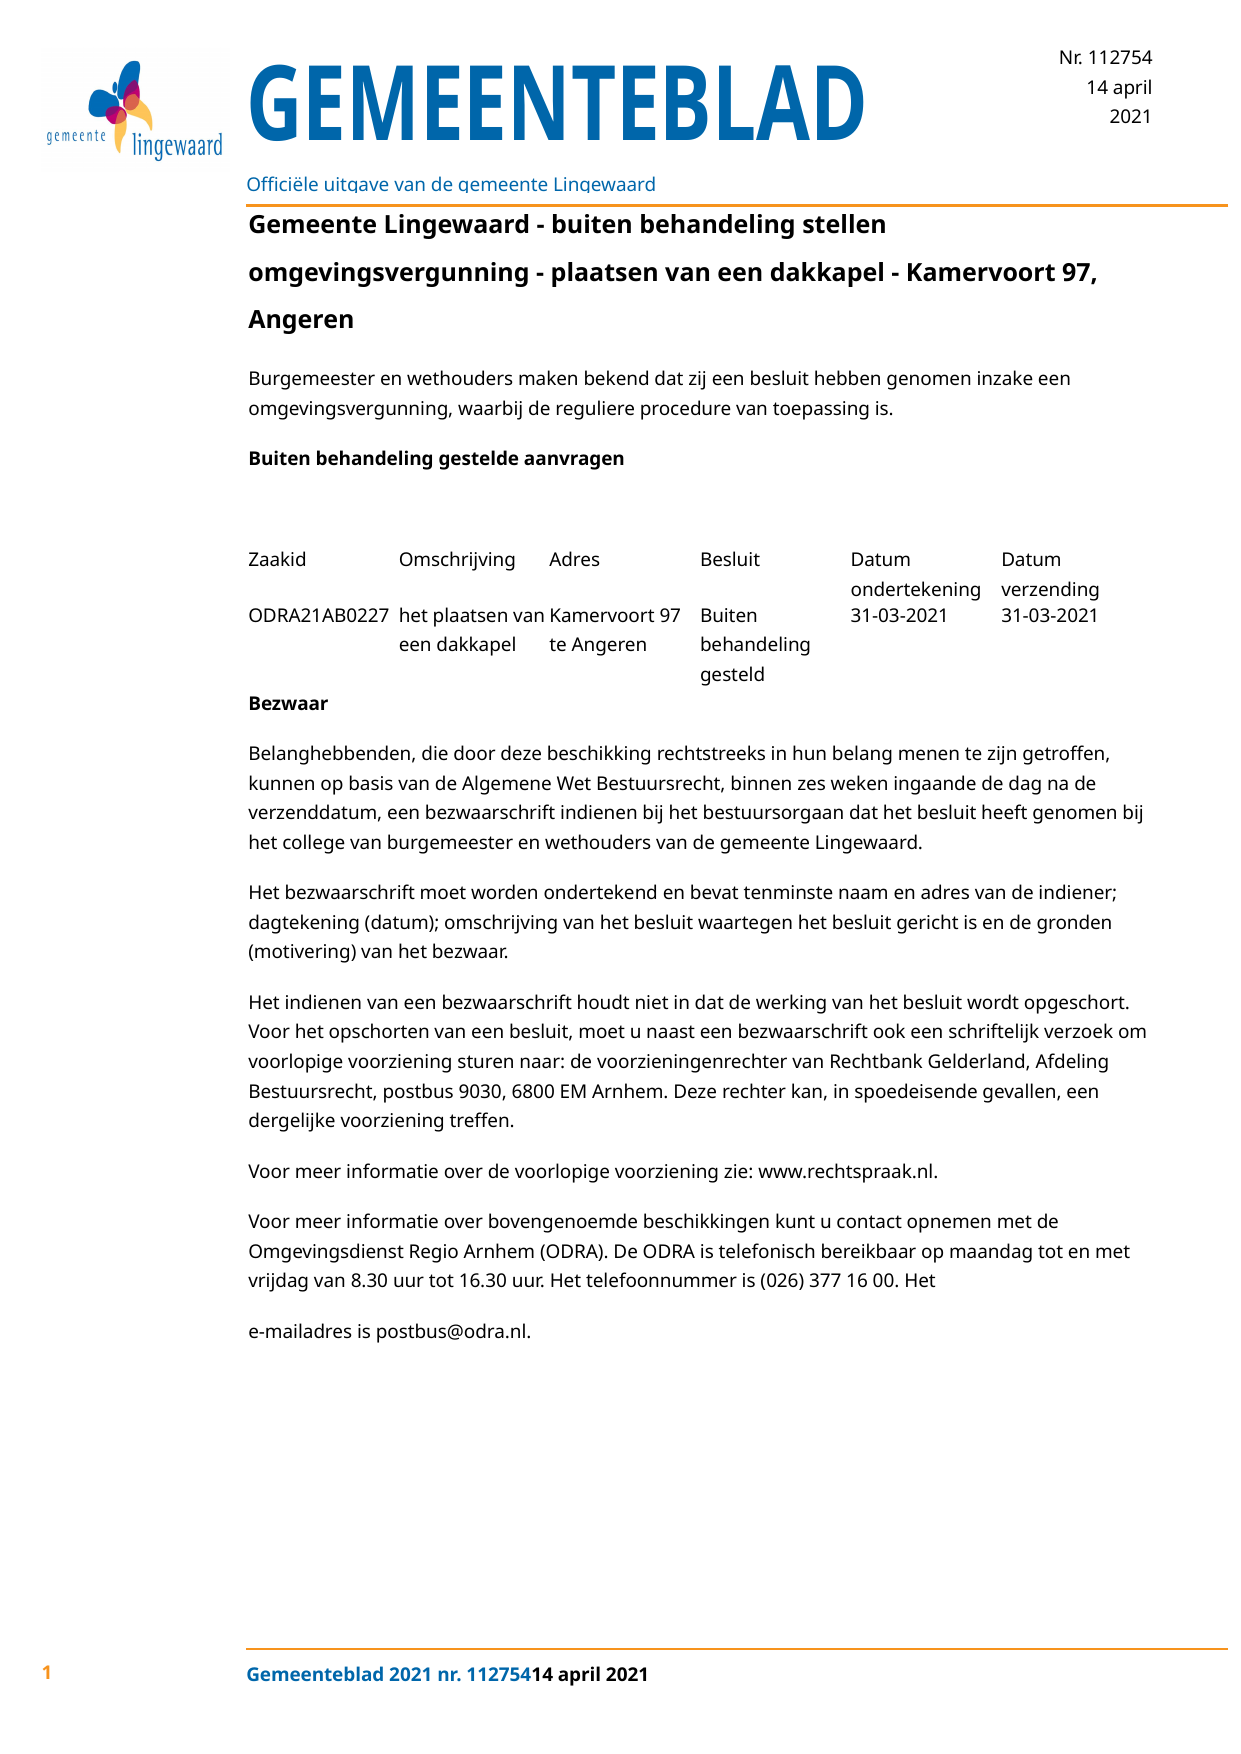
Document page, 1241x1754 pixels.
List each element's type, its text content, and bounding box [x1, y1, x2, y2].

text Gemeente Lingewaard - buiten behandeling stellen omgevingsvergunning - plaatsen van een dakkapel - Kamervoort 97, Angeren [248, 207, 1152, 336]
table_cell het plaatsen van een dakkapel [399, 602, 549, 687]
text Burgemeester en wethouders maken bekend dat zij een besluit hebben genomen inzake een omgevingsvergunning, waarbij de reguliere procedure van toepassing is. [248, 366, 1152, 421]
text e-mailadres is postbus@odra.nl. [248, 1318, 1152, 1343]
picture [41, 47, 231, 172]
table_cell Buiten behandeling gesteld [700, 602, 850, 687]
table_cell ODRA21AB0227 [248, 602, 398, 687]
table_header Adres [549, 546, 700, 602]
table_cell 31-03-2021 [1001, 602, 1152, 687]
text Buiten behandeling gestelde aanvragen [248, 446, 1152, 471]
table_header Zaakid [248, 546, 398, 602]
table_header Besluit [700, 546, 850, 602]
table_header Datum verzending [1001, 546, 1152, 602]
text Voor meer informatie over de voorlopige voorziening zie: www.rechtspraak.nl. [248, 1158, 1152, 1183]
text Het indienen van een bezwaarschrift houdt niet in dat de werking van het besluit wordt opgeschort. Voor het opschorten van een besluit, moet u naast een bezwaarschrift ook een schriftelijk verzoek om voorlopige voorziening sturen naar: de voorzieningenrechter van Rechtbank Gelderland, Afdeling Bestuursrecht, postbus 9030, 6800 EM Arnhem. Deze rechter kan, in spoedeisende gevallen, een dergelijke voorziening treffen. [248, 989, 1152, 1133]
text Het bezwaarschrift moet worden ondertekend en bevat tenminste naam en adres van de indiener; dagtekening (datum); omschrijving van het besluit waartegen het besluit gericht is en de gronden (motivering) van het bezwaar. [248, 879, 1152, 964]
table_cell 31-03-2021 [850, 602, 1001, 687]
table_header Datum ondertekening [850, 546, 1001, 602]
table_cell Kamervoort 97 te Angeren [549, 602, 700, 687]
text Belanghebbenden, die door deze beschikking rechtstreeks in hun belang menen te zijn getroffen, kunnen op basis van de Algemene Wet Bestuursrecht, binnen zes weken ingaande de dag na de verzenddatum, een bezwaarschrift indienen bij het bestuursorgaan dat het besluit heeft genomen bij het college van burgemeester en wethouders van de gemeente Lingewaard. [248, 740, 1152, 855]
text Bezwaar [248, 690, 1152, 716]
text Voor meer informatie over bovengenoemde beschikkingen kunt u contact opnemen met de Omgevingsdienst Regio Arnhem (ODRA). De ODRA is telefonisch bereikbaar op maandag tot en met vrijdag van 8.30 uur tot 16.30 uur. Het telefoonnummer is (026) 377 16 00. Het [248, 1208, 1152, 1293]
table_header Omschrijving [399, 546, 549, 602]
